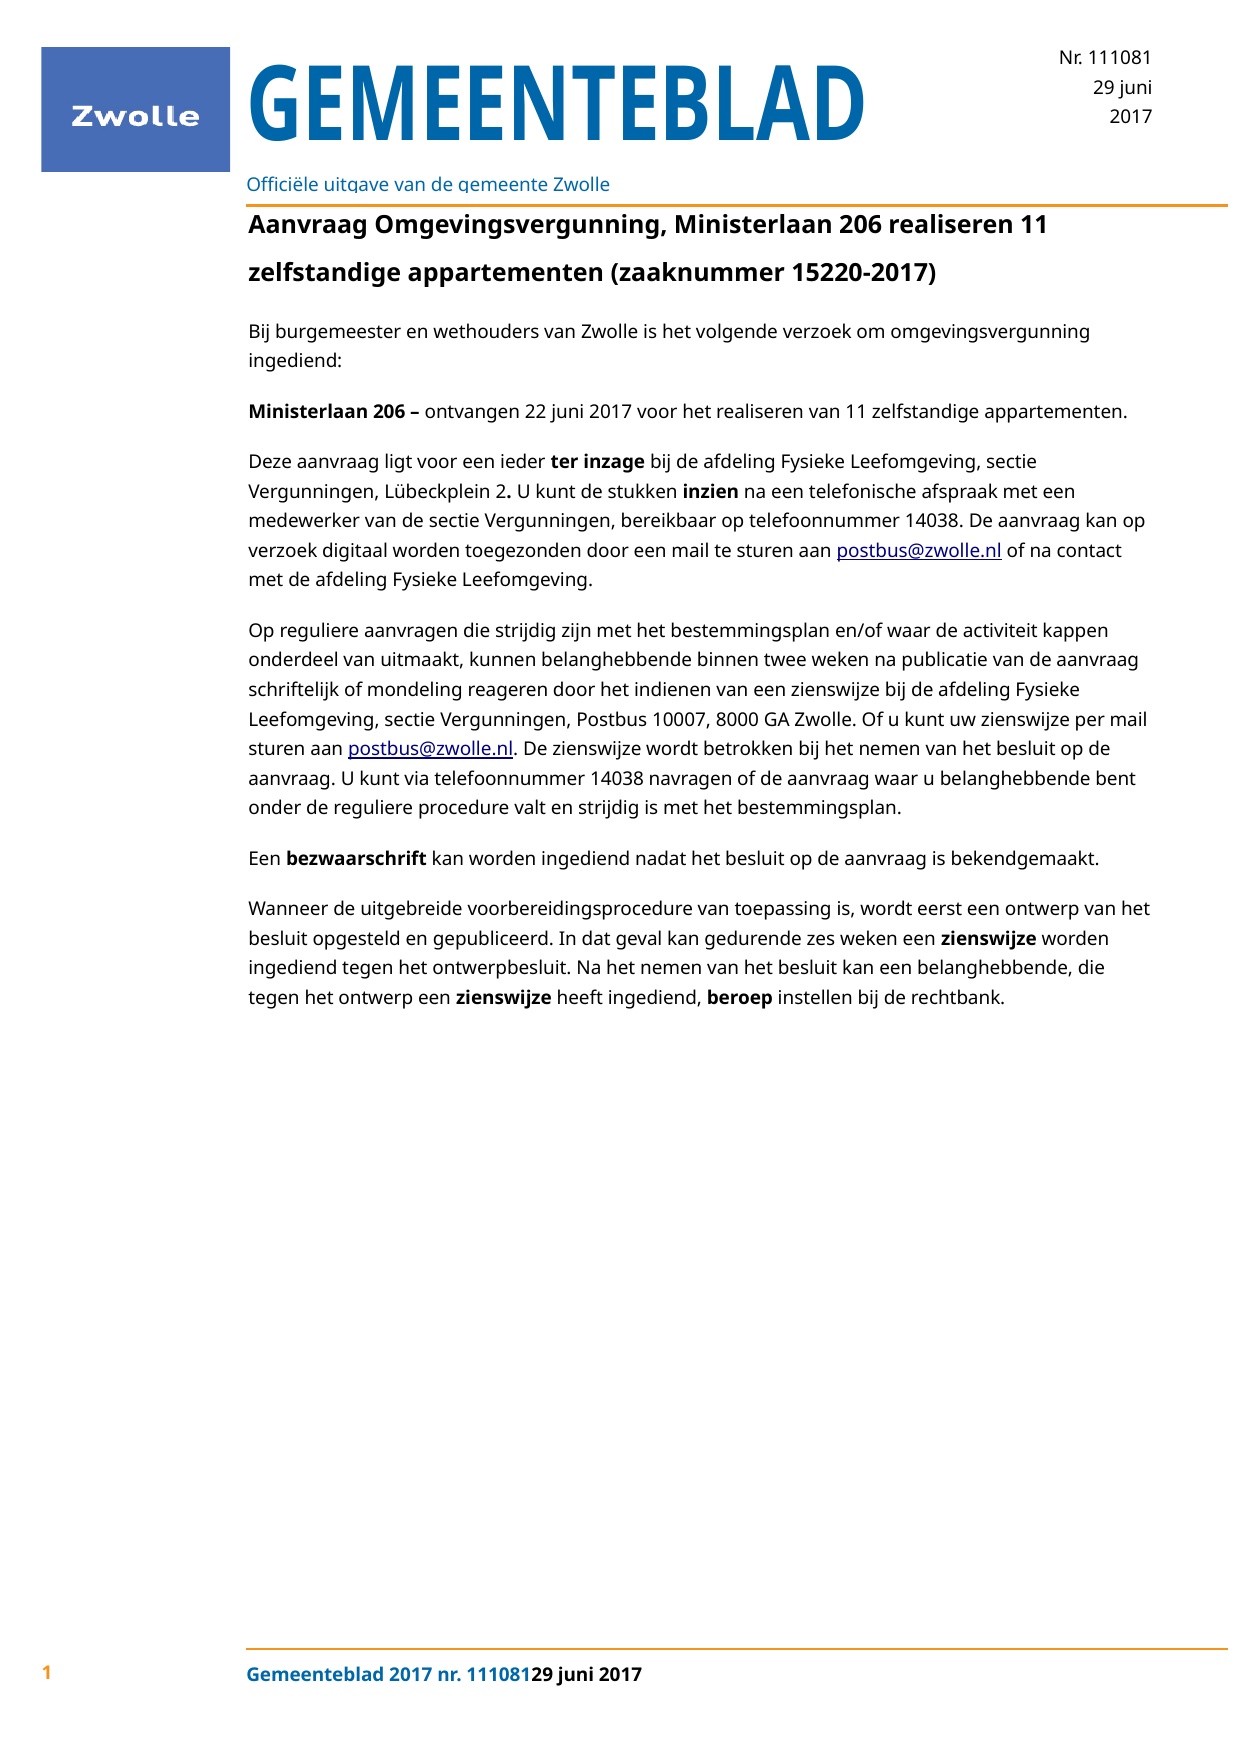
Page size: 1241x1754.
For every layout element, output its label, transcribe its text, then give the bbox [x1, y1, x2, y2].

picture [41, 47, 231, 172]
text Deze aanvraag ligt voor een ieder ter inzage bij de afdeling Fysieke Leefomgeving, sectie Vergunningen, Lübeckplein 2. U kunt de stukken inzien na een telefonische afspraak met een medewerker van de sectie Vergunningen, bereikbaar op telefoonnummer 14038. De aanvraag kan op verzoek digitaal worden toegezonden door een mail te sturen aan postbus@zwolle.nl of na contact met de afdeling Fysieke Leefomgeving. [248, 448, 1152, 592]
text Ministerlaan 206 – ontvangen 22 juni 2017 voor het realiseren van 11 zelfstandige appartementen. [248, 398, 1152, 424]
text Een bezwaarschrift kan worden ingediend nadat het besluit op de aanvraag is bekendgemaakt. [248, 845, 1152, 871]
text Op reguliere aanvragen die strijdig zijn met het bestemmingsplan en/of waar de activiteit kappen onderdeel van uitmaakt, kunnen belanghebbende binnen twee weken na publicatie van de aanvraag schriftelijk of mondeling reageren door het indienen van een zienswijze bij de afdeling Fysieke Leefomgeving, sectie Vergunningen, Postbus 10007, 8000 GA Zwolle. Of u kunt uw zienswijze per mail sturen aan postbus@zwolle.nl. De zienswijze wordt betrokken bij het nemen van het besluit op de aanvraag. U kunt via telefoonnummer 14038 navragen of de aanvraag waar u belanghebbende bent onder de reguliere procedure valt en strijdig is met het bestemmingsplan. [248, 617, 1152, 820]
text Bij burgemeester en wethouders van Zwolle is het volgende verzoek om omgevingsvergunning ingediend: [248, 318, 1152, 373]
text Aanvraag Omgevingsvergunning, Ministerlaan 206 realiseren 11 zelfstandige appartementen (zaaknummer 15220-2017) [248, 207, 1152, 288]
text Wanneer de uitgebreide voorbereidingsprocedure van toepassing is, wordt eerst een ontwerp van het besluit opgesteld en gepubliceerd. In dat geval kan gedurende zes weken een zienswijze worden ingediend tegen het ontwerpbesluit. Na het nemen van het besluit kan een belanghebbende, die tegen het ontwerp een zienswijze heeft ingediend, beroep instellen bij de rechtbank. [248, 895, 1152, 1010]
